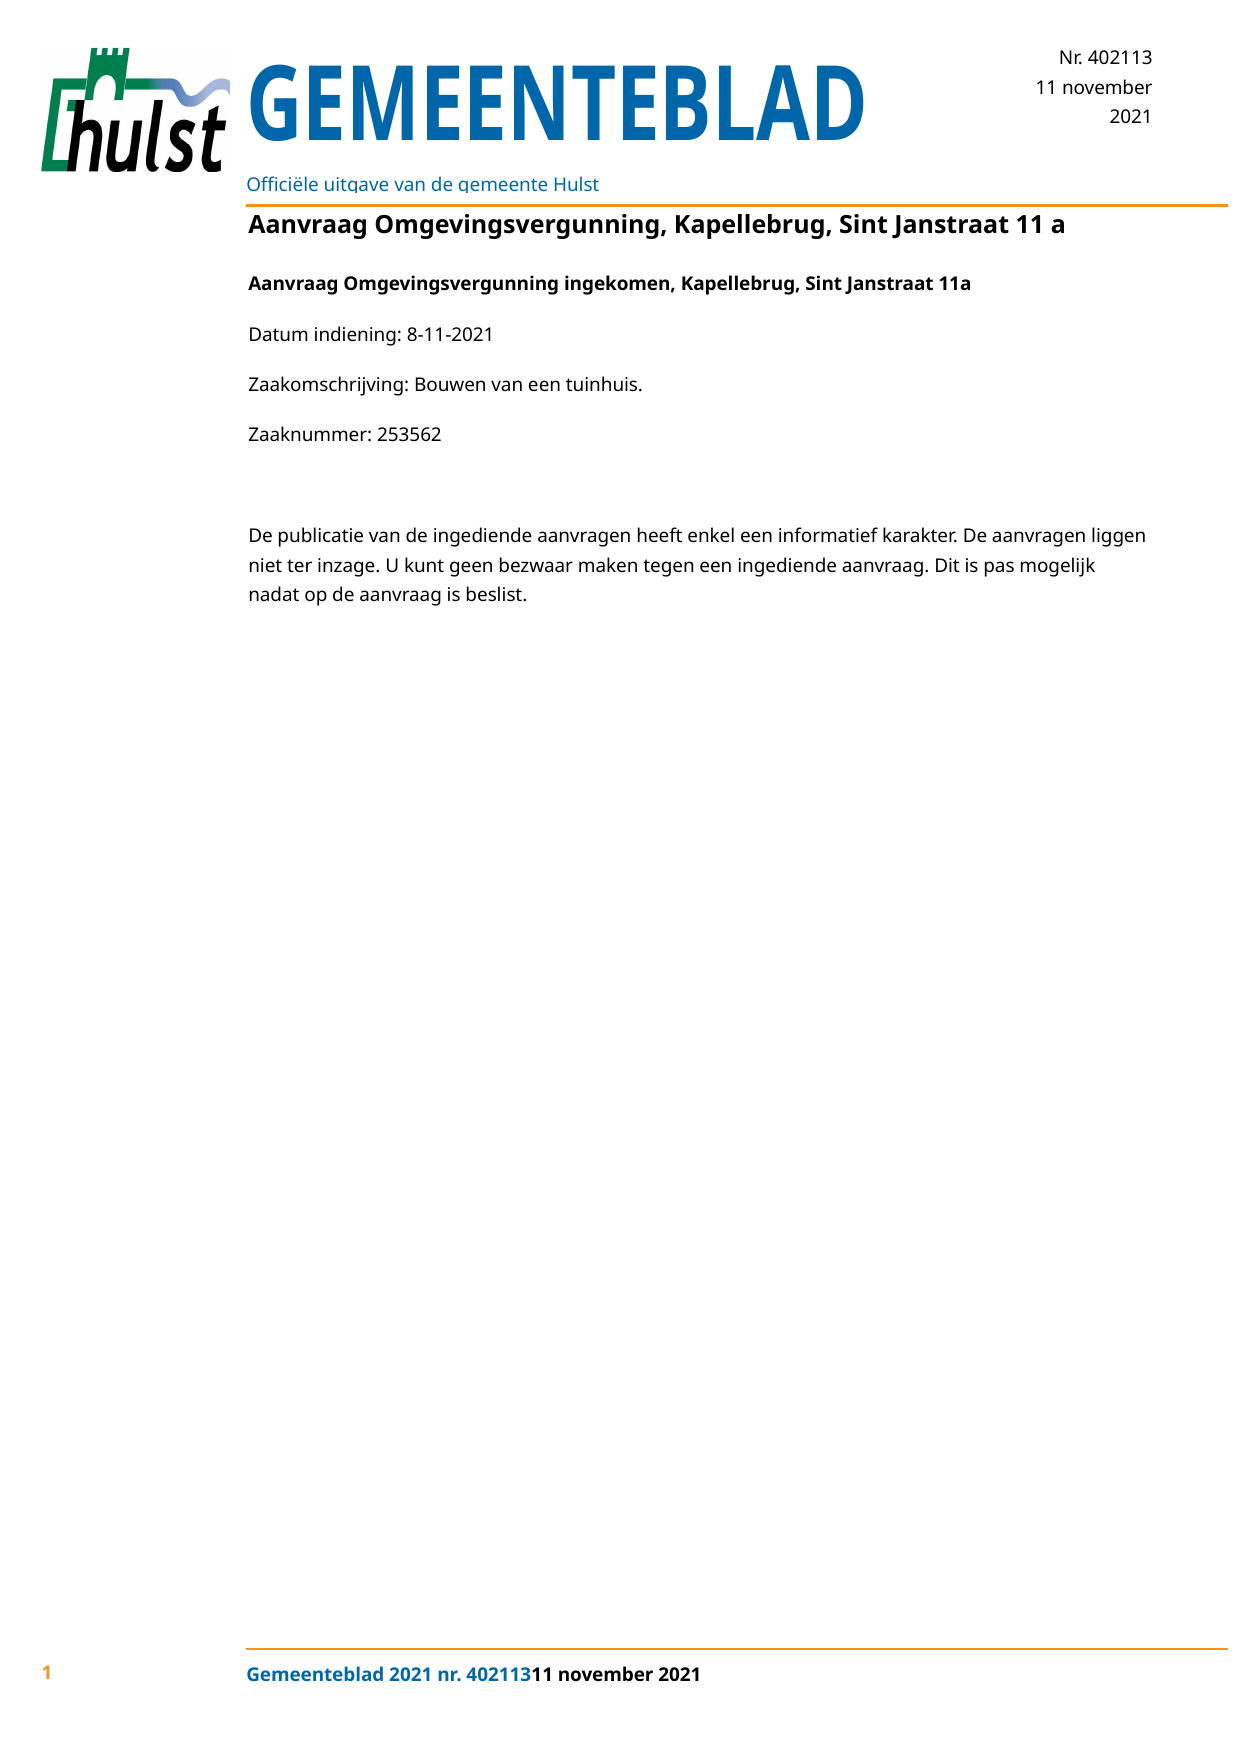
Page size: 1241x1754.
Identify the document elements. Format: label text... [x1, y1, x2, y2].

text Datum indiening: 8-11-2021 [248, 321, 1152, 346]
text Aanvraag Omgevingsvergunning, Kapellebrug, Sint Janstraat 11 a [248, 207, 1152, 241]
text Zaaknummer: 253562 [248, 422, 1152, 447]
text De publicatie van de ingediende aanvragen heeft enkel een informatief karakter. De aanvragen liggen niet ter inzage. U kunt geen bezwaar maken tegen een ingediende aanvraag. Dit is pas mogelijk nadat op de aanvraag is beslist. [248, 522, 1152, 607]
text Aanvraag Omgevingsvergunning ingekomen, Kapellebrug, Sint Janstraat 11a [248, 270, 1152, 296]
text Zaakomschrijving: Bouwen van een tuinhuis. [248, 371, 1152, 397]
picture [41, 47, 231, 172]
